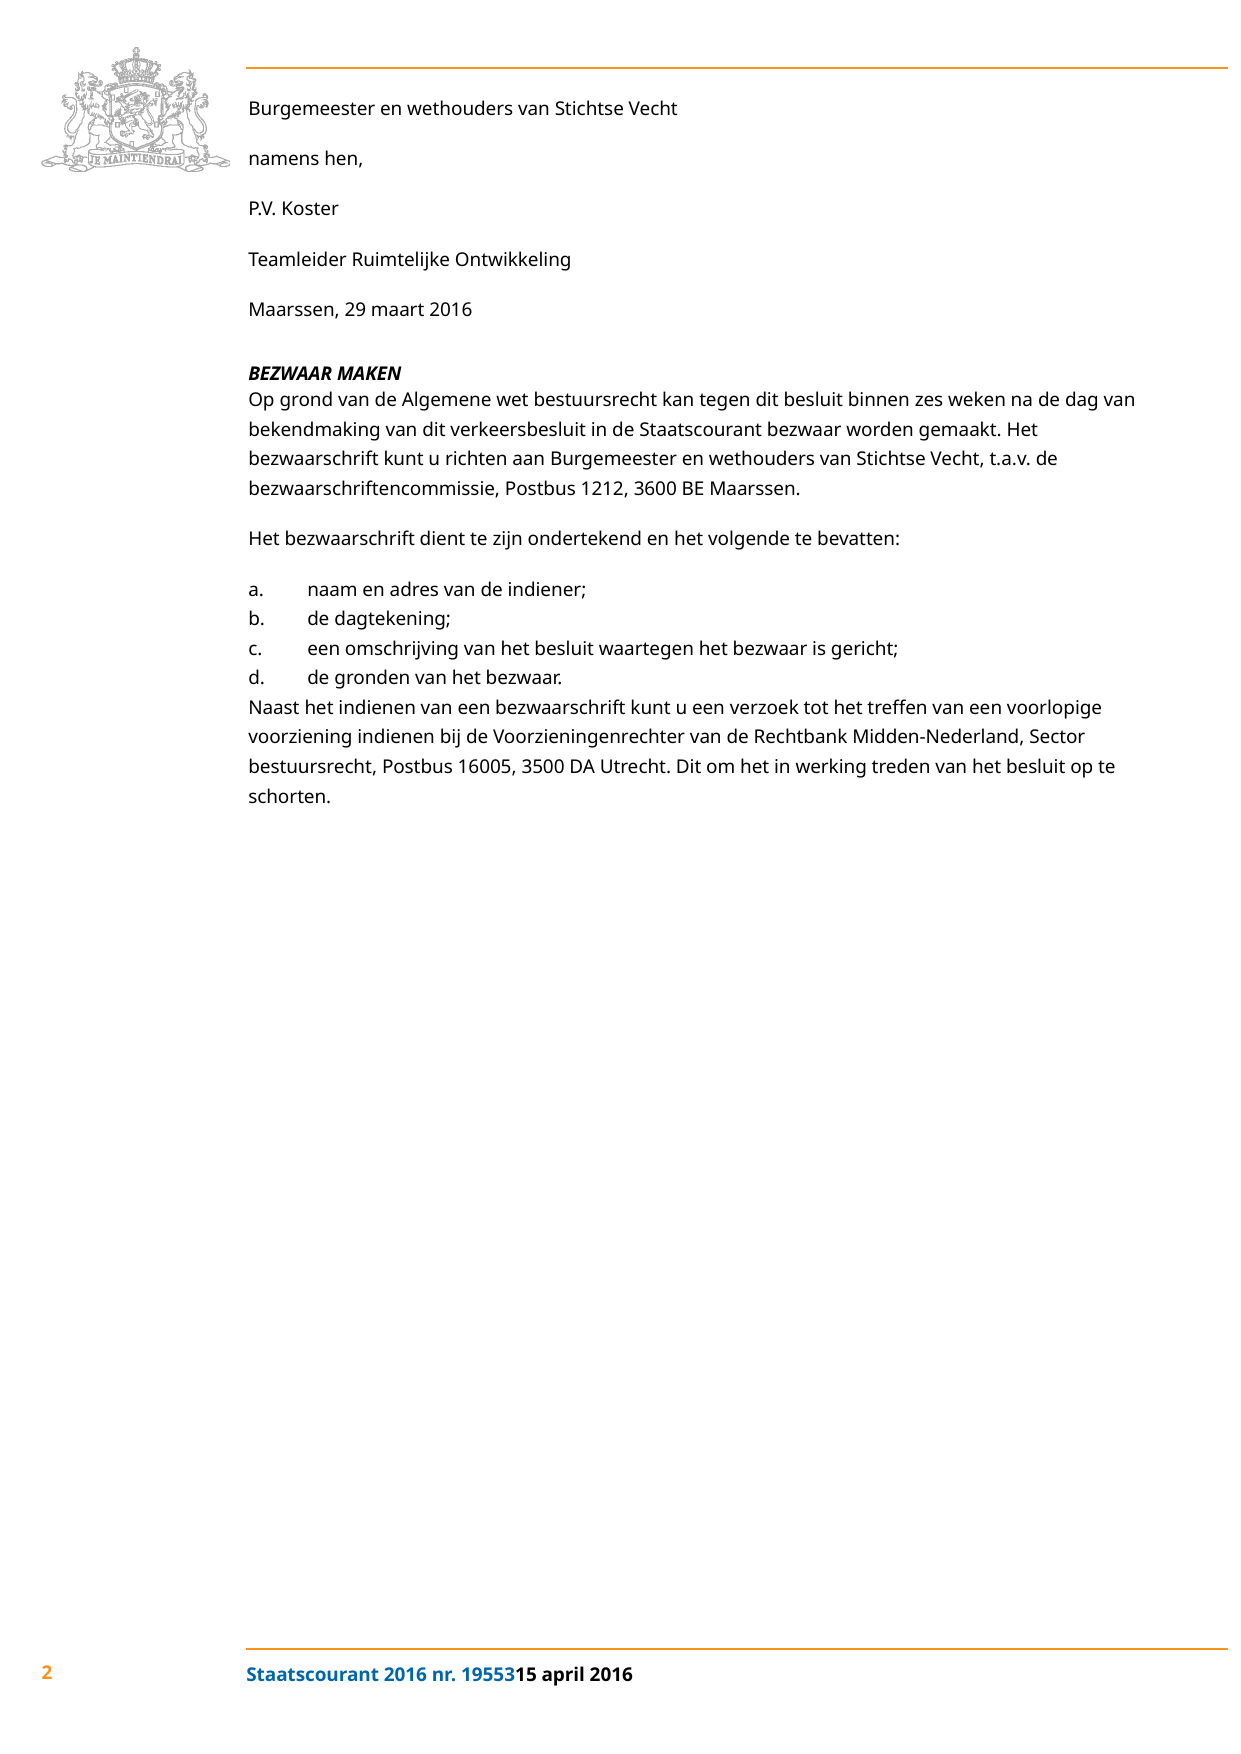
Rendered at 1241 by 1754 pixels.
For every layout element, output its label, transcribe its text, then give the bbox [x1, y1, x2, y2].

list naam en adres van de indiener; [248, 576, 1152, 601]
list een omschrijving van het besluit waartegen het bezwaar is gericht; [248, 635, 1152, 661]
text P.V. Koster [248, 196, 1152, 221]
text Burgemeester en wethouders van Stichtse Vecht [248, 95, 1152, 121]
text Teamleider Ruimtelijke Ontwikkeling [248, 246, 1152, 272]
text Maarssen, 29 maart 2016 [248, 296, 1152, 322]
text Naast het indienen van een bezwaarschrift kunt u een verzoek tot het treffen van een voorlopige voorziening indienen bij de Voorzieningenrechter van de Rechtbank Midden-Nederland, Sector bestuursrecht, Postbus 16005, 3500 DA Utrecht. Dit om het in werking treden van het besluit op te schorten. [248, 694, 1152, 808]
text BEZWAAR MAKEN [248, 360, 1152, 386]
text namens hen, [248, 145, 1152, 171]
text Het bezwaarschrift dient te zijn ondertekend en het volgende te bevatten: [248, 525, 1152, 551]
list de gronden van het bezwaar. [248, 664, 1152, 690]
list de dagtekening; [248, 605, 1152, 631]
picture [41, 47, 231, 172]
text Op grond van de Algemene wet bestuursrecht kan tegen dit besluit binnen zes weken na de dag van bekendmaking van dit verkeersbesluit in de Staatscourant bezwaar worden gemaakt. Het bezwaarschrift kunt u richten aan Burgemeester en wethouders van Stichtse Vecht, t.a.v. de bezwaarschriftencommissie, Postbus 1212, 3600 BE Maarssen. [248, 386, 1152, 501]
